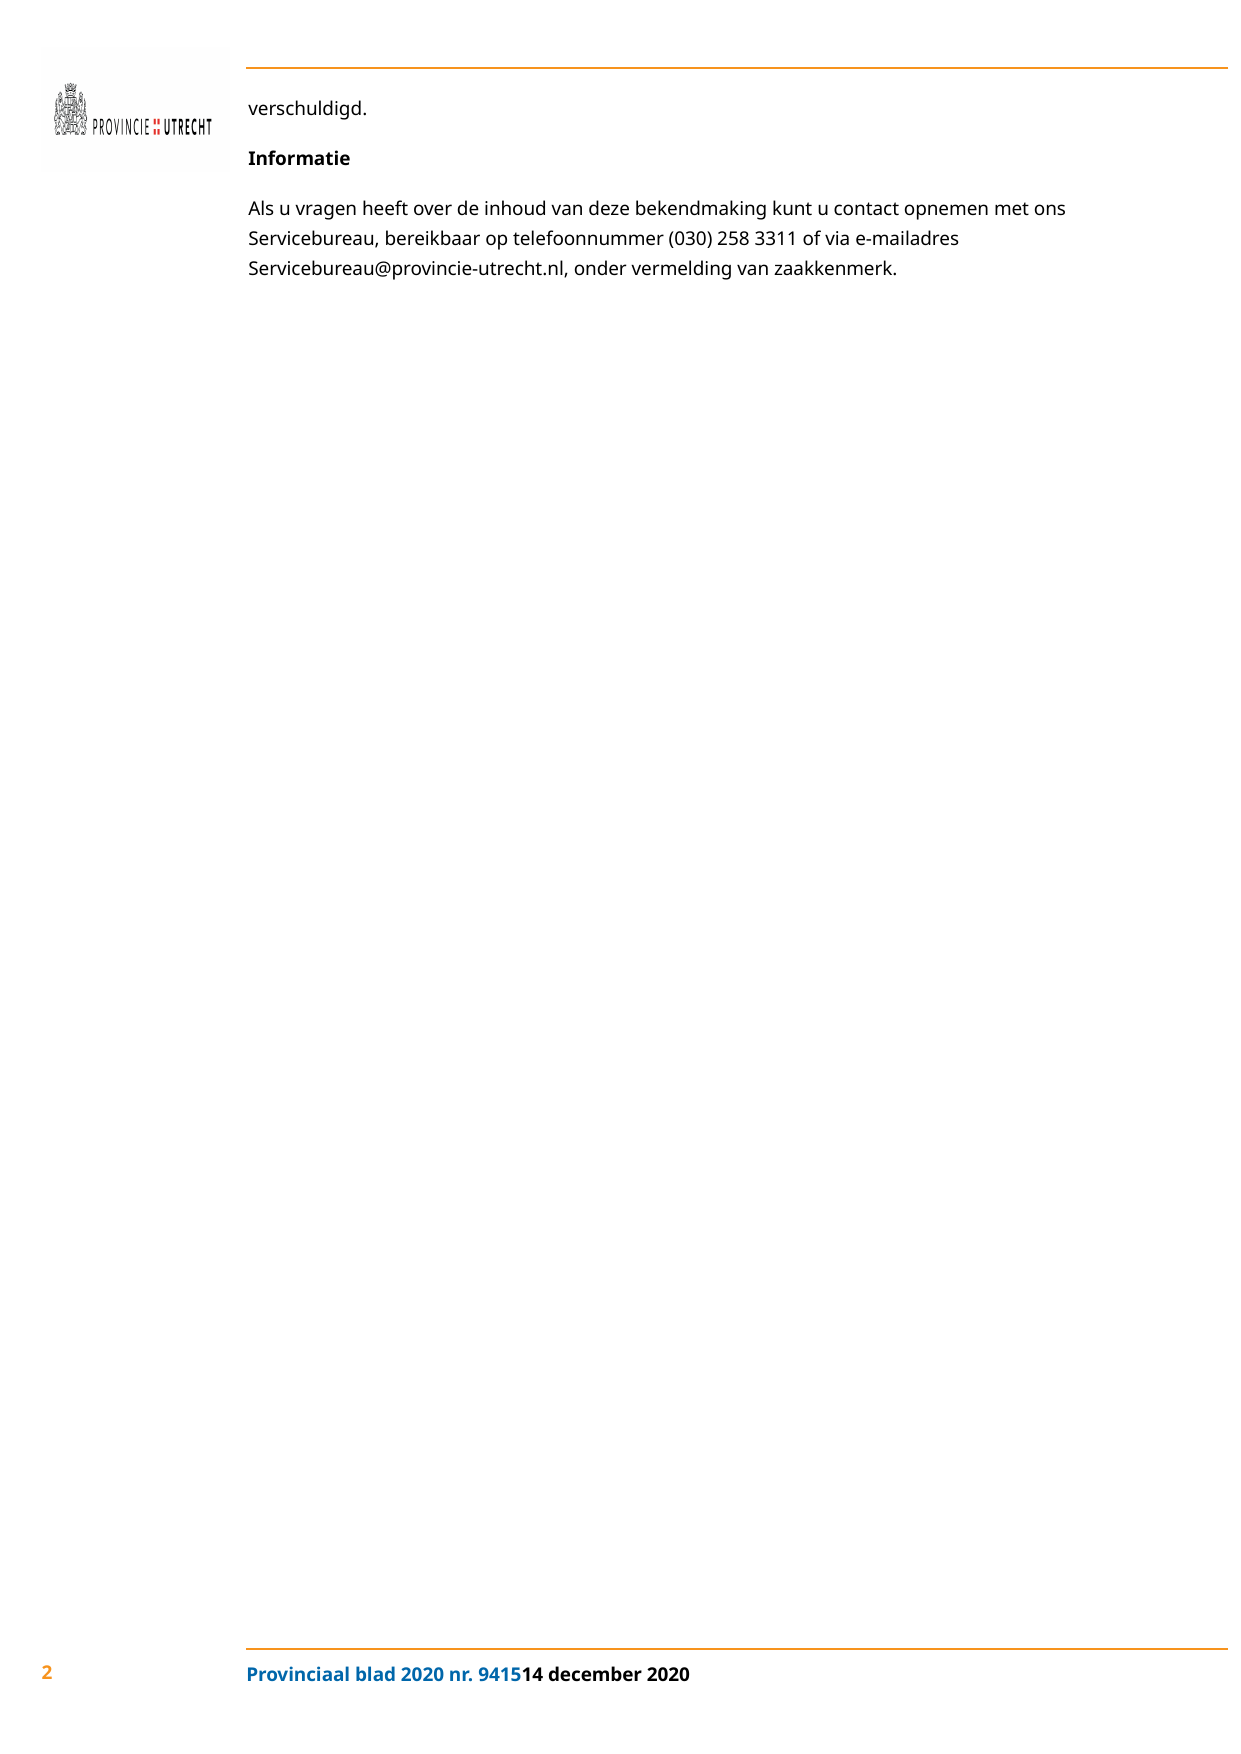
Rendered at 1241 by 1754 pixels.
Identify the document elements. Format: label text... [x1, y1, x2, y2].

picture [41, 47, 231, 172]
text verschuldigd. [248, 95, 1152, 121]
text Informatie [248, 145, 1152, 171]
text Als u vragen heeft over de inhoud van deze bekendmaking kunt u contact opnemen met ons Servicebureau, bereikbaar op telefoonnummer (030) 258 3311 of via e-mailadres Servicebureau@provincie-utrecht.nl, onder vermelding van zaakkenmerk. [248, 196, 1152, 281]
